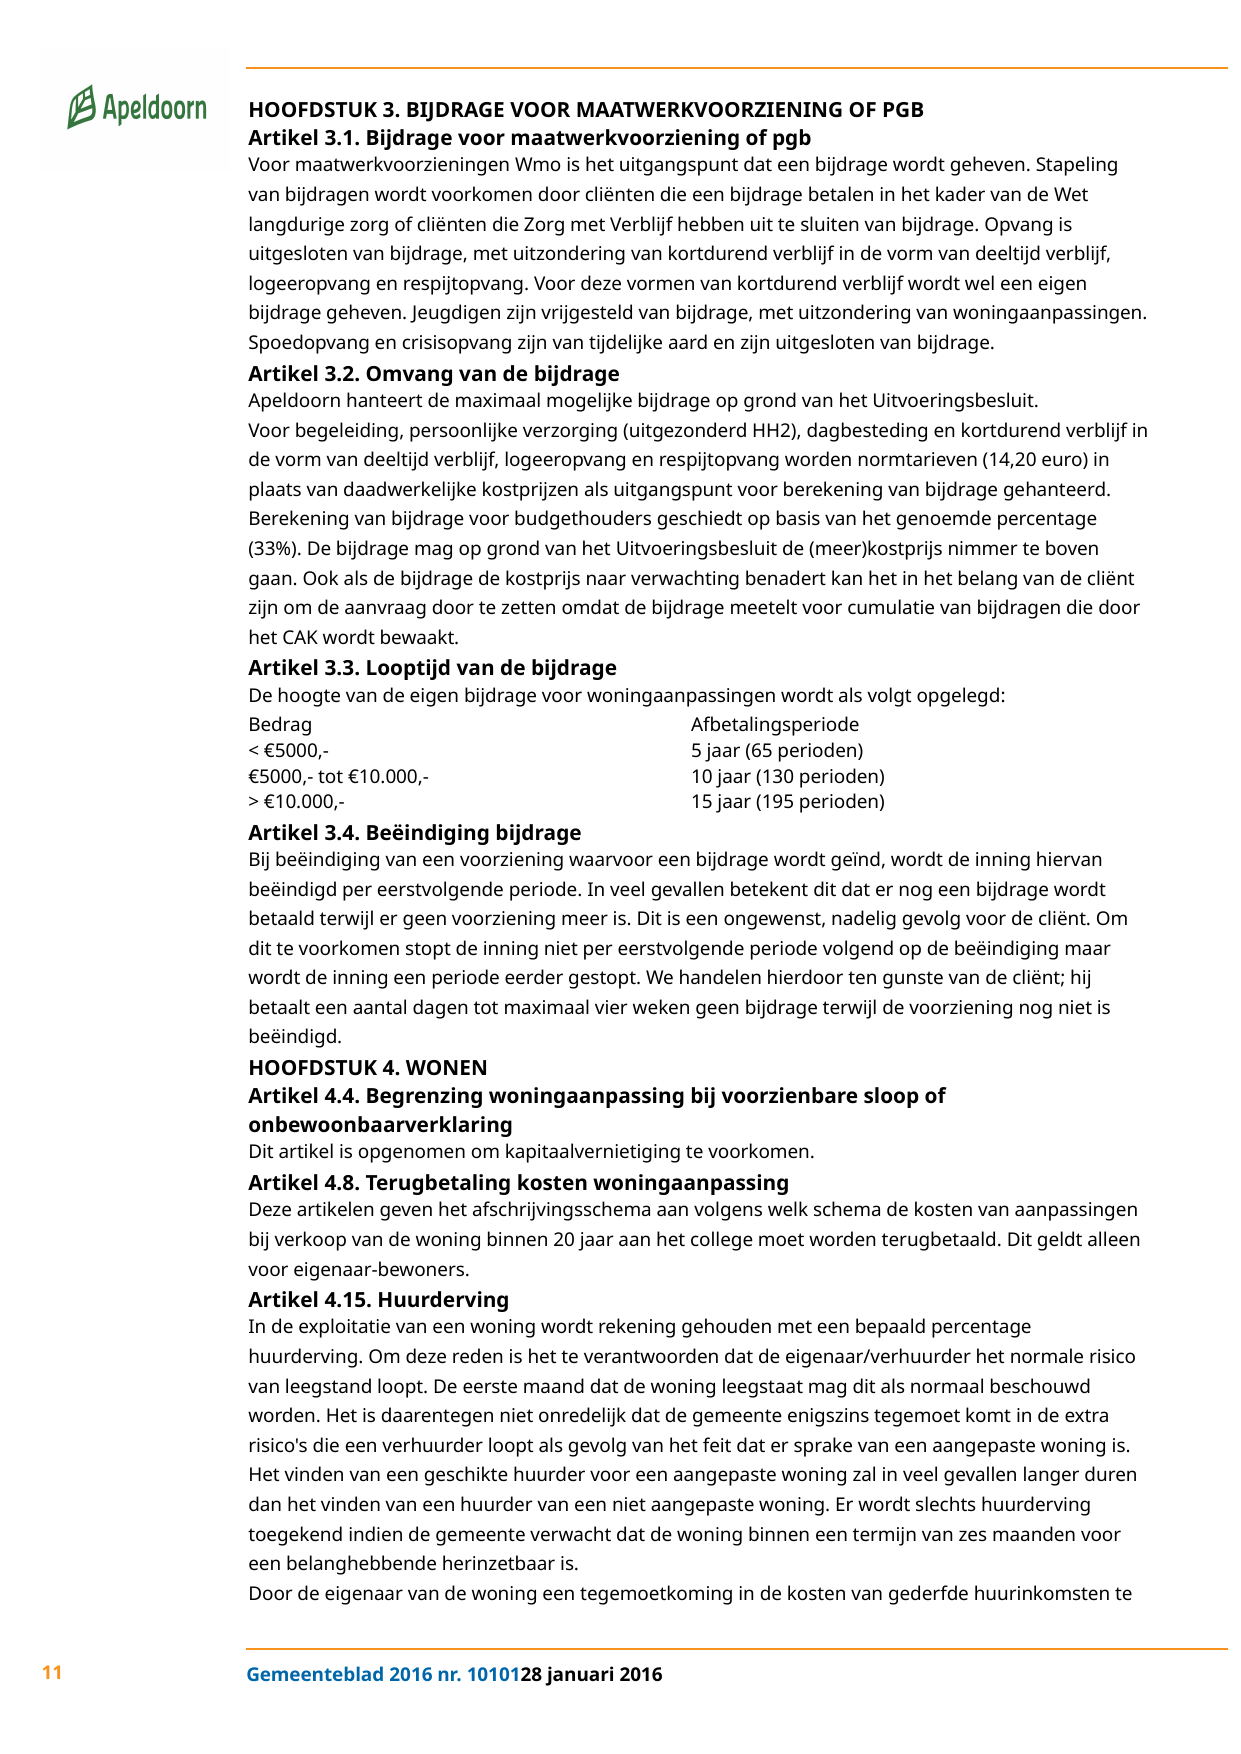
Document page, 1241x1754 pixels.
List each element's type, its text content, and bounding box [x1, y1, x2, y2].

table_cell €5000,- tot €10.000,- [248, 763, 691, 789]
text HOOFDSTUK 3. BIJDRAGE VOOR MAATWERKVOORZIENING OF PGB [248, 95, 1152, 123]
text Dit artikel is opgenomen om kapitaalvernietiging te voorkomen. [248, 1138, 1152, 1164]
text Voor maatwerkvoorzieningen Wmo is het uitgangspunt dat een bijdrage wordt geheven. Stapeling van bijdragen wordt voorkomen door cliënten die een bijdrage betalen in het kader van de Wet langdurige zorg of cliënten die Zorg met Verblijf hebben uit te sluiten van bijdrage. Opvang is uitgesloten van bijdrage, met uitzondering van kortdurend verblijf in de vorm van deeltijd verblijf, logeeropvang en respijtopvang. Voor deze vormen van kortdurend verblijf wordt wel een eigen bijdrage geheven. Jeugdigen zijn vrijgesteld van bijdrage, met uitzondering van woningaanpassingen. Spoedopvang en crisisopvang zijn van tijdelijke aard en zijn uitgesloten van bijdrage. [248, 152, 1152, 355]
text Door de eigenaar van de woning een tegemoetkoming in de kosten van gederfde huurinkomsten te [248, 1580, 1152, 1606]
text Artikel 3.1. Bijdrage voor maatwerkvoorziening of pgb [248, 123, 1152, 152]
table_cell 10 jaar (130 perioden) [691, 763, 1152, 789]
table_cell > €10.000,- [248, 789, 691, 814]
table_cell < €5000,- [248, 737, 691, 763]
text Het vinden van een geschikte huurder voor een aangepaste woning zal in veel gevallen langer duren dan het vinden van een huurder van een niet aangepaste woning. Er wordt slechts huurderving toegekend indien de gemeente verwacht dat de woning binnen een termijn van zes maanden voor een belanghebbende herinzetbaar is. [248, 1462, 1152, 1576]
text Artikel 3.3. Looptijd van de bijdrage [248, 653, 1152, 682]
text Artikel 3.4. Beëindiging bijdrage [248, 818, 1152, 846]
text Voor begeleiding, persoonlijke verzorging (uitgezonderd HH2), dagbesteding en kortdurend verblijf in de vorm van deeltijd verblijf, logeeropvang en respijtopvang worden normtarieven (14,20 euro) in plaats van daadwerkelijke kostprijzen als uitgangspunt voor berekening van bijdrage gehanteerd. Berekening van bijdrage voor budgethouders geschiedt op basis van het genoemde percentage (33%). De bijdrage mag op grond van het Uitvoeringsbesluit de (meer)kostprijs nimmer te boven gaan. Ook als de bijdrage de kostprijs naar verwachting benadert kan het in het belang van de cliënt zijn om de aanvraag door te zetten omdat de bijdrage meetelt voor cumulatie van bijdragen die door het CAK wordt bewaakt. [248, 417, 1152, 649]
table_cell 15 jaar (195 perioden) [691, 789, 1152, 814]
table_header Afbetalingsperiode [691, 712, 1152, 737]
text Artikel 4.15. Huurderving [248, 1285, 1152, 1314]
text Artikel 4.8. Terugbetaling kosten woningaanpassing [248, 1168, 1152, 1197]
text Apeldoorn hanteert de maximaal mogelijke bijdrage op grond van het Uitvoeringsbesluit. [248, 387, 1152, 413]
text Artikel 3.2. Omvang van de bijdrage [248, 359, 1152, 387]
picture [41, 47, 231, 172]
text Deze artikelen geven het afschrijvingsschema aan volgens welk schema de kosten van aanpassingen bij verkoop van de woning binnen 20 jaar aan het college moet worden terugbetaald. Dit geldt alleen voor eigenaar-bewoners. [248, 1197, 1152, 1281]
text De hoogte van de eigen bijdrage voor woningaanpassingen wordt als volgt opgelegd: [248, 682, 1152, 708]
text Bij beëindiging van een voorziening waarvoor een bijdrage wordt geïnd, wordt de inning hiervan beëindigd per eerstvolgende periode. In veel gevallen betekent dit dat er nog een bijdrage wordt betaald terwijl er geen voorziening meer is. Dit is een ongewenst, nadelig gevolg voor de cliënt. Om dit te voorkomen stopt de inning niet per eerstvolgende periode volgend op de beëindiging maar wordt de inning een periode eerder gestopt. We handelen hierdoor ten gunste van de cliënt; hij betaalt een aantal dagen tot maximaal vier weken geen bijdrage terwijl de voorziening nog niet is beëindigd. [248, 846, 1152, 1049]
text In de exploitatie van een woning wordt rekening gehouden met een bepaald percentage huurderving. Om deze reden is het te verantwoorden dat de eigenaar/verhuurder het normale risico van leegstand loopt. De eerste maand dat de woning leegstaat mag dit als normaal beschouwd worden. Het is daarentegen niet onredelijk dat de gemeente enigszins tegemoet komt in de extra risico's die een verhuurder loopt als gevolg van het feit dat er sprake van een aangepaste woning is. [248, 1314, 1152, 1458]
text Artikel 4.4. Begrenzing woningaanpassing bij voorzienbare sloop of onbewoonbaarverklaring [248, 1082, 1152, 1138]
text HOOFDSTUK 4. WONEN [248, 1053, 1152, 1082]
table_cell 5 jaar (65 perioden) [691, 737, 1152, 763]
table_header Bedrag [248, 712, 691, 737]
